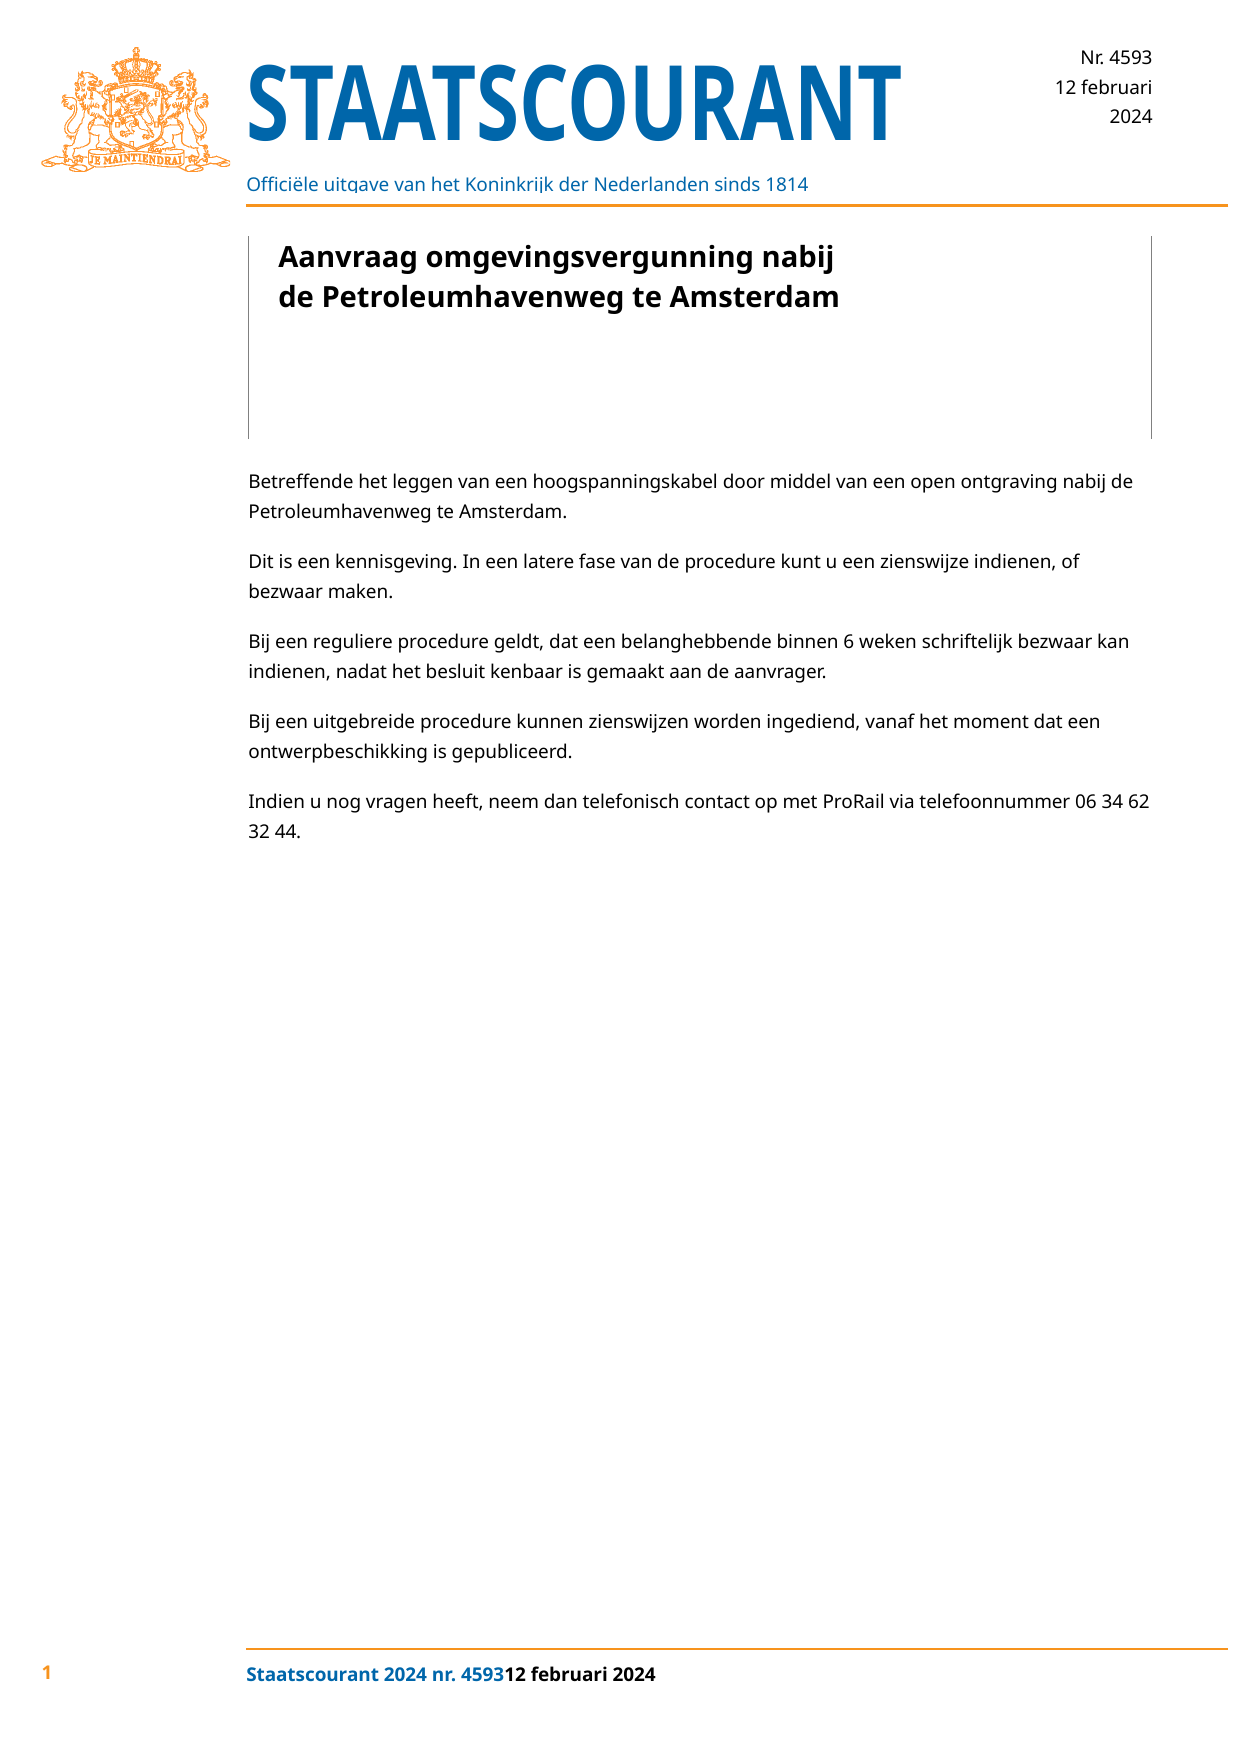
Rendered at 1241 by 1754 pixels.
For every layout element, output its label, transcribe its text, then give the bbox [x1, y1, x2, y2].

text Dit is een kennisgeving. In een latere fase van de procedure kunt u een zienswijze indienen, of bezwaar maken. [248, 549, 1152, 604]
text Bij een uitgebreide procedure kunnen zienswijzen worden ingediend, vanaf het moment dat een ontwerpbeschikking is gepubliceerd. [248, 709, 1152, 764]
table_header [850, 414, 1151, 439]
picture [912, 236, 1090, 414]
table_header [1090, 236, 1151, 413]
table_header Aanvraag omgevingsvergunning nabij de Petroleumhavenweg te Amsterdam [249, 236, 850, 439]
text Betreffende het leggen van een hoogspanningskabel door middel van een open ontgraving nabij de Petroleumhavenweg te Amsterdam. [248, 469, 1152, 524]
text Indien u nog vragen heeft, neem dan telefonisch contact op met ProRail via telefoonnummer 06 34 62 32 44. [248, 789, 1152, 844]
text Bij een reguliere procedure geldt, dat een belanghebbende binnen 6 weken schriftelijk bezwaar kan indienen, nadat het besluit kenbaar is gemaakt aan de aanvrager. [248, 629, 1152, 684]
table_header [850, 236, 912, 413]
picture [41, 47, 231, 172]
